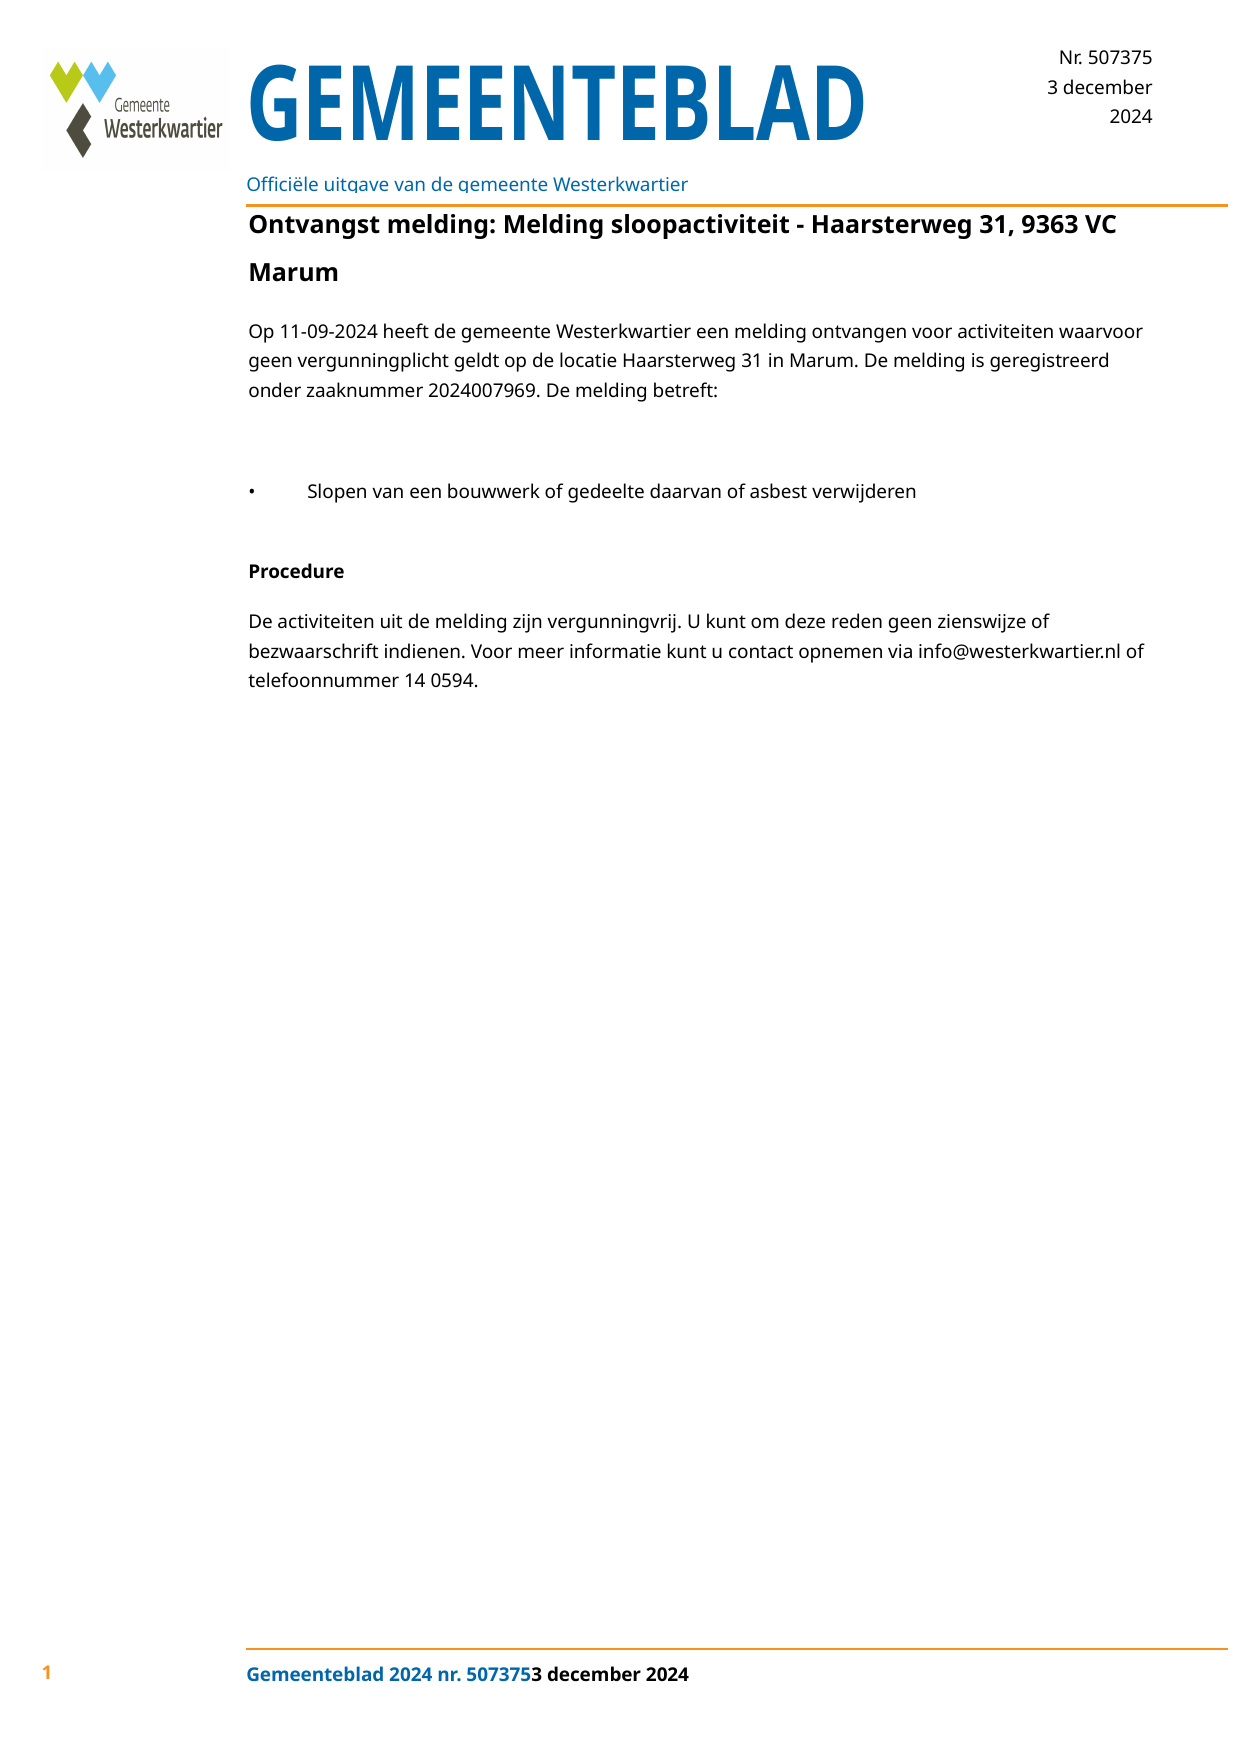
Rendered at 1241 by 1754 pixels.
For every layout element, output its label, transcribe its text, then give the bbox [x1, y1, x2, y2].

text Op 11-09-2024 heeft de gemeente Westerkwartier een melding ontvangen voor activiteiten waarvoor geen vergunningplicht geldt op de locatie Haarsterweg 31 in Marum. De melding is geregistreerd onder zaaknummer 2024007969. De melding betreft: [248, 318, 1152, 403]
list Slopen van een bouwwerk of gedeelte daarvan of asbest verwijderen [248, 478, 1152, 504]
text Ontvangst melding: Melding sloopactiviteit - Haarsterweg 31, 9363 VC Marum [248, 207, 1152, 288]
picture [41, 47, 231, 172]
text Procedure [248, 558, 1152, 584]
text De activiteiten uit de melding zijn vergunningvrij. U kunt om deze reden geen zienswijze of bezwaarschrift indienen. Voor meer informatie kunt u contact opnemen via info@westerkwartier.nl of telefoonnummer 14 0594. [248, 608, 1152, 693]
